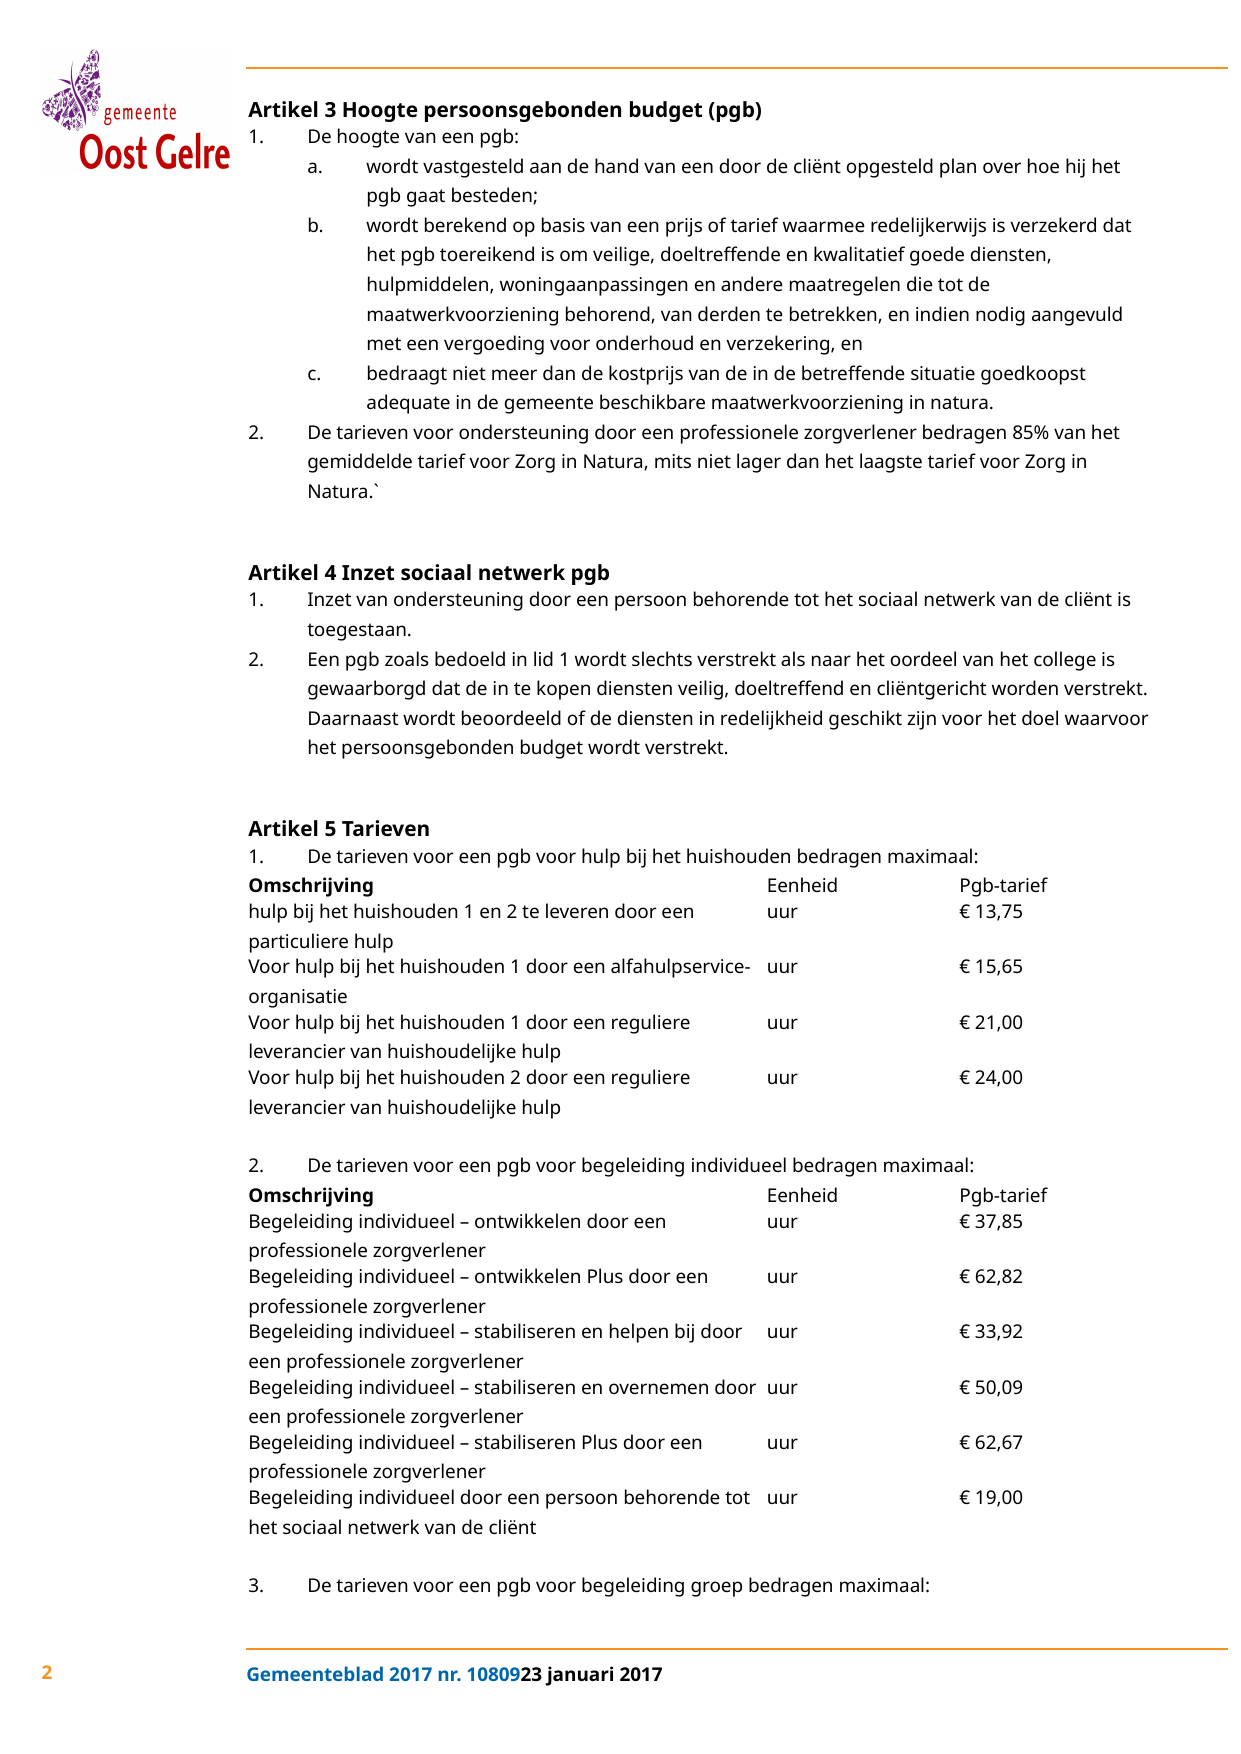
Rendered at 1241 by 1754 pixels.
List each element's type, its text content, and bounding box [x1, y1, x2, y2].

table_header Omschrijving [248, 1182, 767, 1208]
text Artikel 5 Tarieven [248, 814, 1152, 843]
table_cell Voor hulp bij het huishouden 1 door een reguliere leverancier van huishoudelijke hulp [248, 1009, 767, 1064]
table_cell uur [767, 1485, 959, 1540]
table_header Eenheid [767, 873, 959, 898]
table_cell uur [767, 1374, 959, 1429]
list De tarieven voor een pgb voor begeleiding groep bedragen maximaal: [248, 1573, 1152, 1598]
table_cell Begeleiding individueel – stabiliseren Plus door een professionele zorgverlener [248, 1429, 767, 1484]
table_cell uur [767, 1263, 959, 1318]
table_header Pgb-tarief [959, 873, 1152, 898]
list bedraagt niet meer dan de kostprijs van de in de betreffende situatie goedkoopst adequate in de gemeente beschikbare maatwerkvoorziening in natura. [307, 360, 1152, 415]
table_cell € 19,00 [959, 1485, 1152, 1540]
text Artikel 3 Hoogte persoonsgebonden budget (pgb) [248, 95, 1152, 123]
table_cell € 33,92 [959, 1319, 1152, 1374]
table_cell € 15,65 [959, 954, 1152, 1009]
table_cell € 37,85 [959, 1208, 1152, 1263]
list Een pgb zoals bedoeld in lid 1 wordt slechts verstrekt als naar het oordeel van het college is gewaarborgd dat de in te kopen diensten veilig, doeltreffend en cliëntgericht worden verstrekt. Daarnaast wordt beoordeeld of de diensten in redelijkheid geschikt zijn voor het doel waarvoor het persoonsgebonden budget wordt verstrekt. [248, 646, 1152, 760]
table_cell € 24,00 [959, 1064, 1152, 1120]
text Artikel 4 Inzet sociaal netwerk pgb [248, 558, 1152, 587]
table_header Omschrijving [248, 873, 767, 898]
table_cell uur [767, 954, 959, 1009]
table_cell € 62,82 [959, 1263, 1152, 1318]
table_cell uur [767, 1429, 959, 1484]
table_cell € 13,75 [959, 899, 1152, 954]
table_cell € 50,09 [959, 1374, 1152, 1429]
table_cell hulp bij het huishouden 1 en 2 te leveren door een particuliere hulp [248, 899, 767, 954]
table_cell Voor hulp bij het huishouden 2 door een reguliere leverancier van huishoudelijke hulp [248, 1064, 767, 1120]
table_cell € 21,00 [959, 1009, 1152, 1064]
table_header Eenheid [767, 1182, 959, 1208]
table_cell uur [767, 1009, 959, 1064]
list Inzet van ondersteuning door een persoon behorende tot het sociaal netwerk van de cliënt is toegestaan. [248, 587, 1152, 642]
picture [41, 47, 231, 172]
table_cell Voor hulp bij het huishouden 1 door een alfahulpservice-organisatie [248, 954, 767, 1009]
list De tarieven voor een pgb voor begeleiding individueel bedragen maximaal: [248, 1152, 1152, 1178]
table_cell Begeleiding individueel – ontwikkelen door een professionele zorgverlener [248, 1208, 767, 1263]
table_cell € 62,67 [959, 1429, 1152, 1484]
table_cell uur [767, 1319, 959, 1374]
table_cell uur [767, 899, 959, 954]
table_cell Begeleiding individueel – ontwikkelen Plus door een professionele zorgverlener [248, 1263, 767, 1318]
list De hoogte van een pgb: [248, 123, 1152, 149]
table_cell Begeleiding individueel – stabiliseren en overnemen door een professionele zorgverlener [248, 1374, 767, 1429]
table_cell Begeleiding individueel door een persoon behorende tot het sociaal netwerk van de cliënt [248, 1485, 767, 1540]
table_cell Begeleiding individueel – stabiliseren en helpen bij door een professionele zorgverlener [248, 1319, 767, 1374]
list wordt berekend op basis van een prijs of tarief waarmee redelijkerwijs is verzekerd dat het pgb toereikend is om veilige, doeltreffende en kwalitatief goede diensten, hulpmiddelen, woningaanpassingen en andere maatregelen die tot de maatwerkvoorziening behorend, van derden te betrekken, en indien nodig aangevuld met een vergoeding voor onderhoud en verzekering, en [307, 212, 1152, 356]
list De tarieven voor ondersteuning door een professionele zorgverlener bedragen 85% van het gemiddelde tarief voor Zorg in Natura, mits niet lager dan het laagste tarief voor Zorg in Natura.` [248, 419, 1152, 504]
table_cell uur [767, 1208, 959, 1263]
table_cell uur [767, 1064, 959, 1120]
list De tarieven voor een pgb voor hulp bij het huishouden bedragen maximaal: [248, 843, 1152, 869]
list wordt vastgesteld aan de hand van een door de cliënt opgesteld plan over hoe hij het pgb gaat besteden; [307, 153, 1152, 208]
table_header Pgb-tarief [959, 1182, 1152, 1208]
